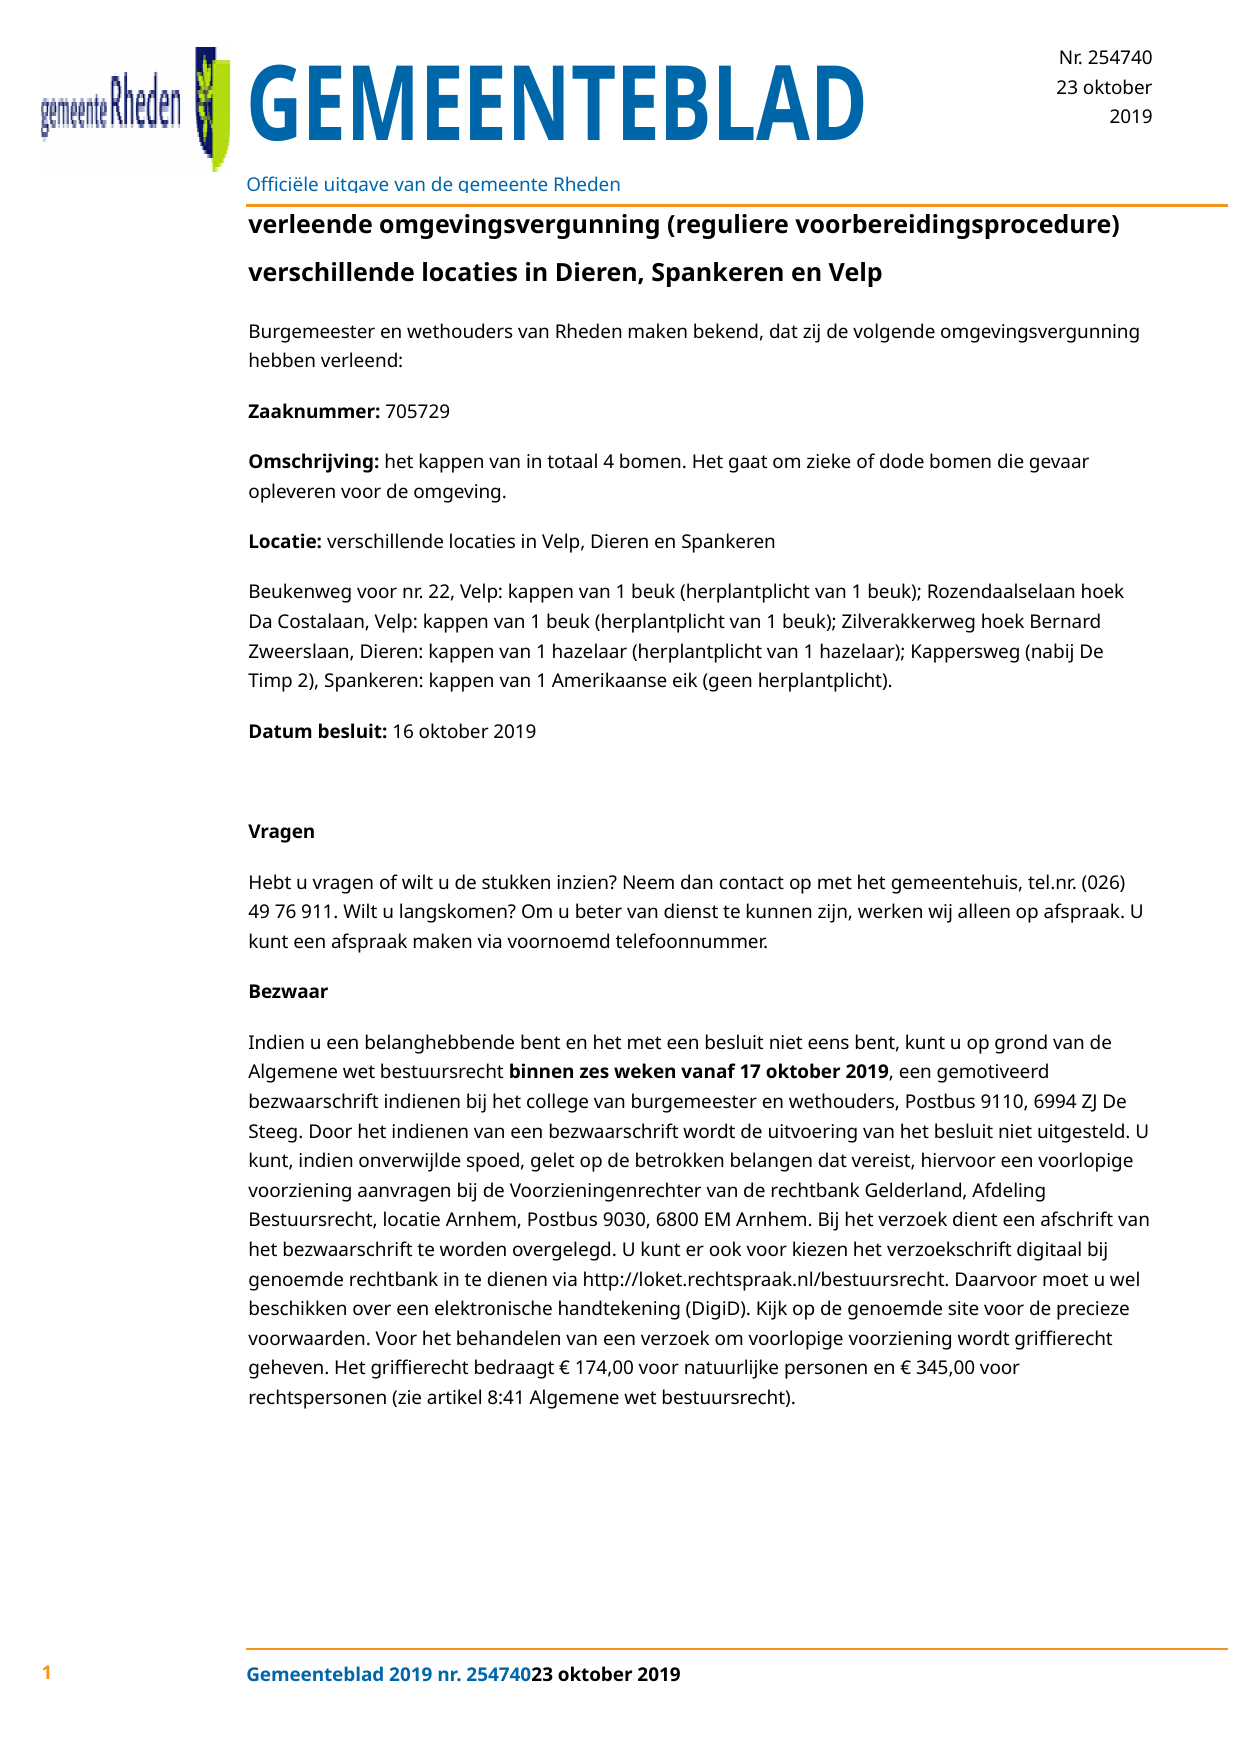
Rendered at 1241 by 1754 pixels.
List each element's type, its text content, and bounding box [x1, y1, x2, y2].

text Beukenweg voor nr. 22, Velp: kappen van 1 beuk (herplantplicht van 1 beuk); Rozendaalselaan hoek Da Costalaan, Velp: kappen van 1 beuk (herplantplicht van 1 beuk); Zilverakkerweg hoek Bernard Zweerslaan, Dieren: kappen van 1 hazelaar (herplantplicht van 1 hazelaar); Kappersweg (nabij De Timp 2), Spankeren: kappen van 1 Amerikaanse eik (geen herplantplicht). [248, 579, 1152, 693]
text Bezwaar [248, 979, 1152, 1004]
text Burgemeester en wethouders van Rheden maken bekend, dat zij de volgende omgevingsvergunning hebben verleend: [248, 318, 1152, 373]
text verleende omgevingsvergunning (reguliere voorbereidingsprocedure) verschillende locaties in Dieren, Spankeren en Velp [248, 207, 1152, 288]
text Locatie: verschillende locaties in Velp, Dieren en Spankeren [248, 528, 1152, 554]
text Hebt u vragen of wilt u de stukken inzien? Neem dan contact op met het gemeentehuis, tel.nr. (026) 49 76 911. Wilt u langskomen? Om u beter van dienst te kunnen zijn, werken wij alleen op afspraak. U kunt een afspraak maken via voornoemd telefoonnummer. [248, 869, 1152, 954]
text Zaaknummer: 705729 [248, 398, 1152, 424]
picture [41, 47, 231, 172]
text Datum besluit: 16 oktober 2019 [248, 718, 1152, 744]
text Vragen [248, 819, 1152, 844]
text Omschrijving: het kappen van in totaal 4 bomen. Het gaat om zieke of dode bomen die gevaar opleveren voor de omgeving. [248, 448, 1152, 504]
text Indien u een belanghebbende bent en het met een besluit niet eens bent, kunt u op grond van de Algemene wet bestuursrecht binnen zes weken vanaf 17 oktober 2019, een gemotiveerd bezwaarschrift indienen bij het college van burgemeester en wethouders, Postbus 9110, 6994 ZJ De Steeg. Door het indienen van een bezwaarschrift wordt de uitvoering van het besluit niet uitgesteld. U kunt, indien onverwijlde spoed, gelet op de betrokken belangen dat vereist, hiervoor een voorlopige voorziening aanvragen bij de Voorzieningenrechter van de rechtbank Gelderland, Afdeling Bestuursrecht, locatie Arnhem, Postbus 9030, 6800 EM Arnhem. Bij het verzoek dient een afschrift van het bezwaarschrift te worden overgelegd. U kunt er ook voor kiezen het verzoekschrift digitaal bij genoemde rechtbank in te dienen via http://loket.rechtspraak.nl/bestuursrecht. Daarvoor moet u wel beschikken over een elektronische handtekening (DigiD). Kijk op de genoemde site voor de precieze voorwaarden. Voor het behandelen van een verzoek om voorlopige voorziening wordt griffierecht geheven. Het griffierecht bedraagt € 174,00 voor natuurlijke personen en € 345,00 voor rechtspersonen (zie artikel 8:41 Algemene wet bestuursrecht). [248, 1029, 1152, 1410]
